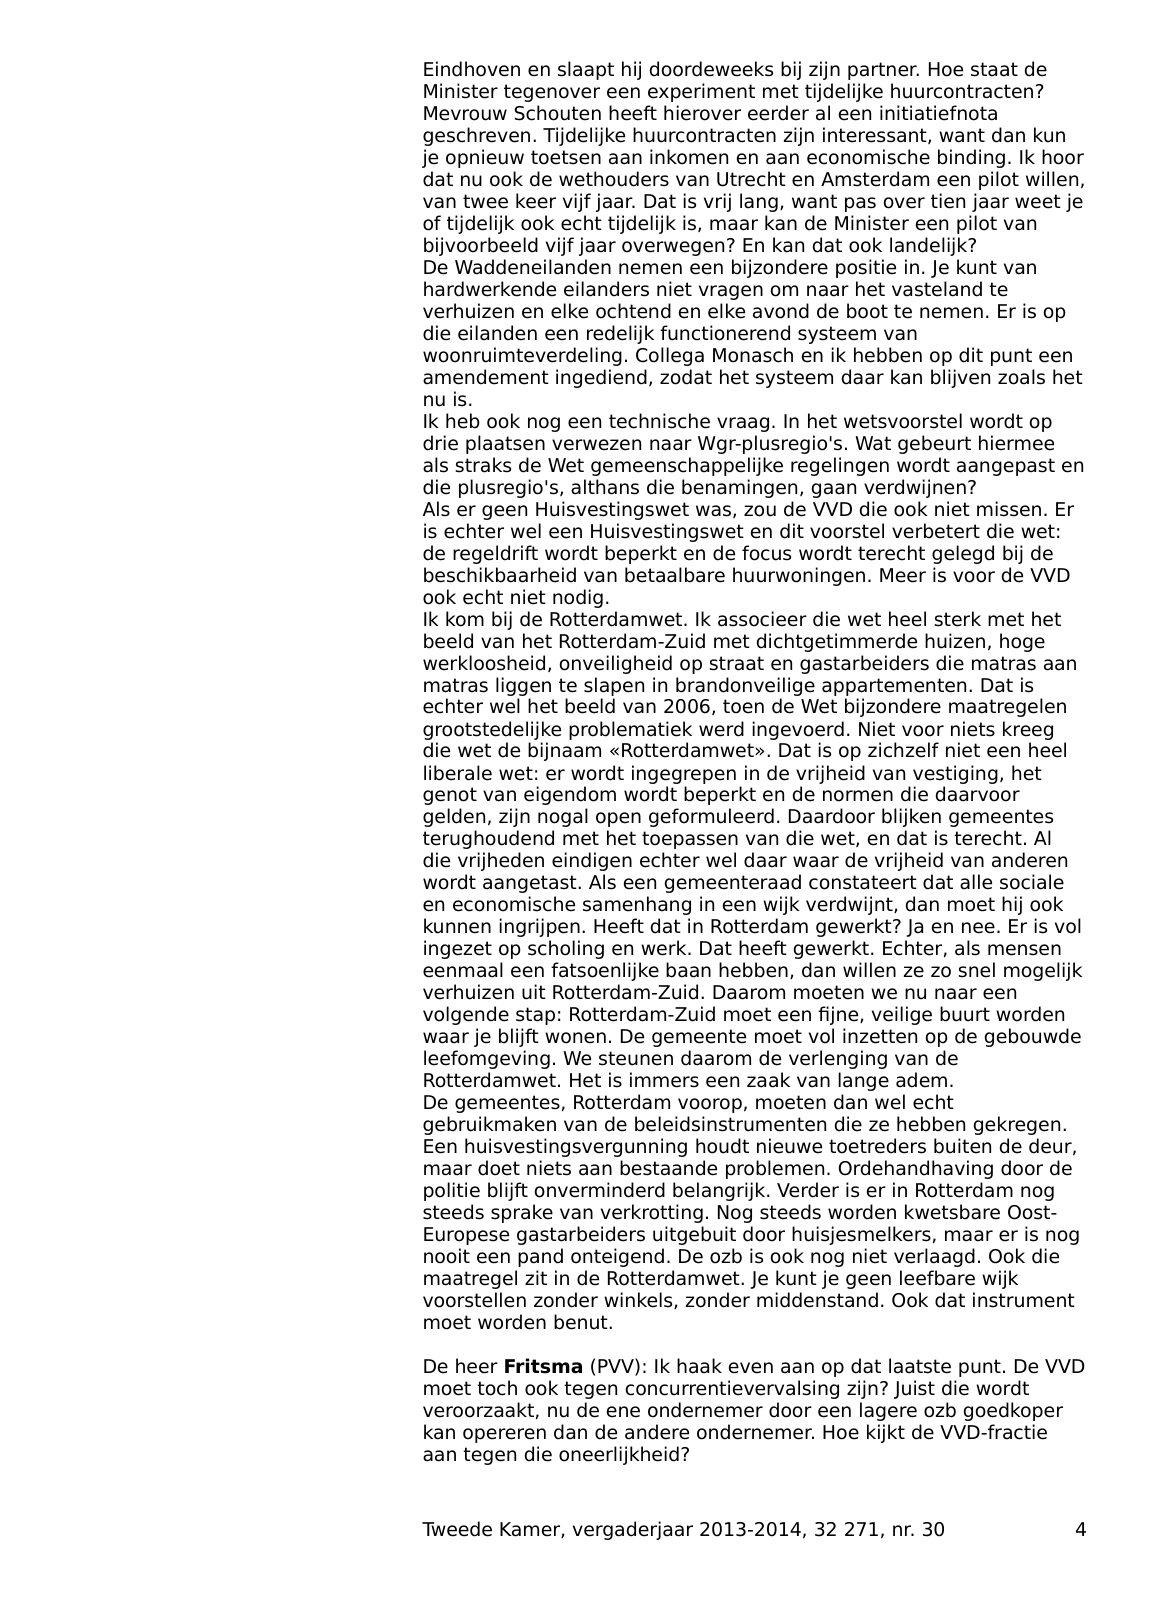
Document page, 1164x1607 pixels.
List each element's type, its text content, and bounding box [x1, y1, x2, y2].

text De heer Fritsma (PVV): Ik haak even aan op dat laatste punt. De VVD moet toch ook tegen concurrentievervalsing zijn? Juist die wordt veroorzaakt, nu de ene ondernemer door een lagere ozb goedkoper kan opereren dan de andere ondernemer. Hoe kijkt de VVD-fractie aan tegen die oneerlijkheid? [422, 1356, 1087, 1466]
text Eindhoven en slaapt hij doordeweeks bij zijn partner. Hoe staat de Minister tegenover een experiment met tijdelijke huurcontracten? Mevrouw Schouten heeft hierover eerder al een initiatiefnota geschreven. Tijdelijke huurcontracten zijn interessant, want dan kun je opnieuw toetsen aan inkomen en aan economische binding. Ik hoor dat nu ook de wethouders van Utrecht en Amsterdam een pilot willen, van twee keer vijf jaar. Dat is vrij lang, want pas over tien jaar weet je of tijdelijk ook echt tijdelijk is, maar kan de Minister een pilot van bijvoorbeeld vijf jaar overwegen? En kan dat ook landelijk? [422, 59, 1087, 257]
text De gemeentes, Rotterdam voorop, moeten dan wel echt gebruikmaken van de beleidsinstrumenten die ze hebben gekregen. Een huisvestingsvergunning houdt nieuwe toetreders buiten de deur, maar doet niets aan bestaande problemen. Ordehandhaving door de politie blijft onverminderd belangrijk. Verder is er in Rotterdam nog steeds sprake van verkrotting. Nog steeds worden kwetsbare Oost-Europese gastarbeiders uitgebuit door huisjesmelkers, maar er is nog nooit een pand onteigend. De ozb is ook nog niet verlaagd. Ook die maatregel zit in de Rotterdamwet. Je kunt je geen leefbare wijk voorstellen zonder winkels, zonder middenstand. Ook dat instrument moet worden benut. [422, 1092, 1087, 1334]
text De Waddeneilanden nemen een bijzondere positie in. Je kunt van hardwerkende eilanders niet vragen om naar het vasteland te verhuizen en elke ochtend en elke avond de boot te nemen. Er is op die eilanden een redelijk functionerend systeem van woonruimteverdeling. Collega Monasch en ik hebben op dit punt een amendement ingediend, zodat het systeem daar kan blijven zoals het nu is. [422, 257, 1087, 411]
text Ik heb ook nog een technische vraag. In het wetsvoorstel wordt op drie plaatsen verwezen naar Wgr-plusregio's. Wat gebeurt hiermee als straks de Wet gemeenschappelijke regelingen wordt aangepast en die plusregio's, althans die benamingen, gaan verdwijnen? [422, 411, 1087, 499]
text Ik kom bij de Rotterdamwet. Ik associeer die wet heel sterk met het beeld van het Rotterdam-Zuid met dichtgetimmerde huizen, hoge werkloosheid, onveiligheid op straat en gastarbeiders die matras aan matras liggen te slapen in brandonveilige appartementen. Dat is echter wel het beeld van 2006, toen de Wet bijzondere maatregelen grootstedelijke problematiek werd ingevoerd. Niet voor niets kreeg die wet de bijnaam «Rotterdamwet». Dat is op zichzelf niet een heel liberale wet: er wordt ingegrepen in de vrijheid van vestiging, het genot van eigendom wordt beperkt en de normen die daarvoor gelden, zijn nogal open geformuleerd. Daardoor blijken gemeentes terughoudend met het toepassen van die wet, en dat is terecht. Al die vrijheden eindigen echter wel daar waar de vrijheid van anderen wordt aangetast. Als een gemeenteraad constateert dat alle sociale en economische samenhang in een wijk verdwijnt, dan moet hij ook kunnen ingrijpen. Heeft dat in Rotterdam gewerkt? Ja en nee. Er is vol ingezet op scholing en werk. Dat heeft gewerkt. Echter, als mensen eenmaal een fatsoenlijke baan hebben, dan willen ze zo snel mogelijk verhuizen uit Rotterdam-Zuid. Daarom moeten we nu naar een volgende stap: Rotterdam-Zuid moet een fijne, veilige buurt worden waar je blijft wonen. De gemeente moet vol inzetten op de gebouwde leefomgeving. We steunen daarom de verlenging van de Rotterdamwet. Het is immers een zaak van lange adem. [422, 608, 1087, 1092]
text Als er geen Huisvestingswet was, zou de VVD die ook niet missen. Er is echter wel een Huisvestingswet en dit voorstel verbetert die wet: de regeldrift wordt beperkt en de focus wordt terecht gelegd bij de beschikbaarheid van betaalbare huurwoningen. Meer is voor de VVD ook echt niet nodig. [422, 499, 1087, 608]
